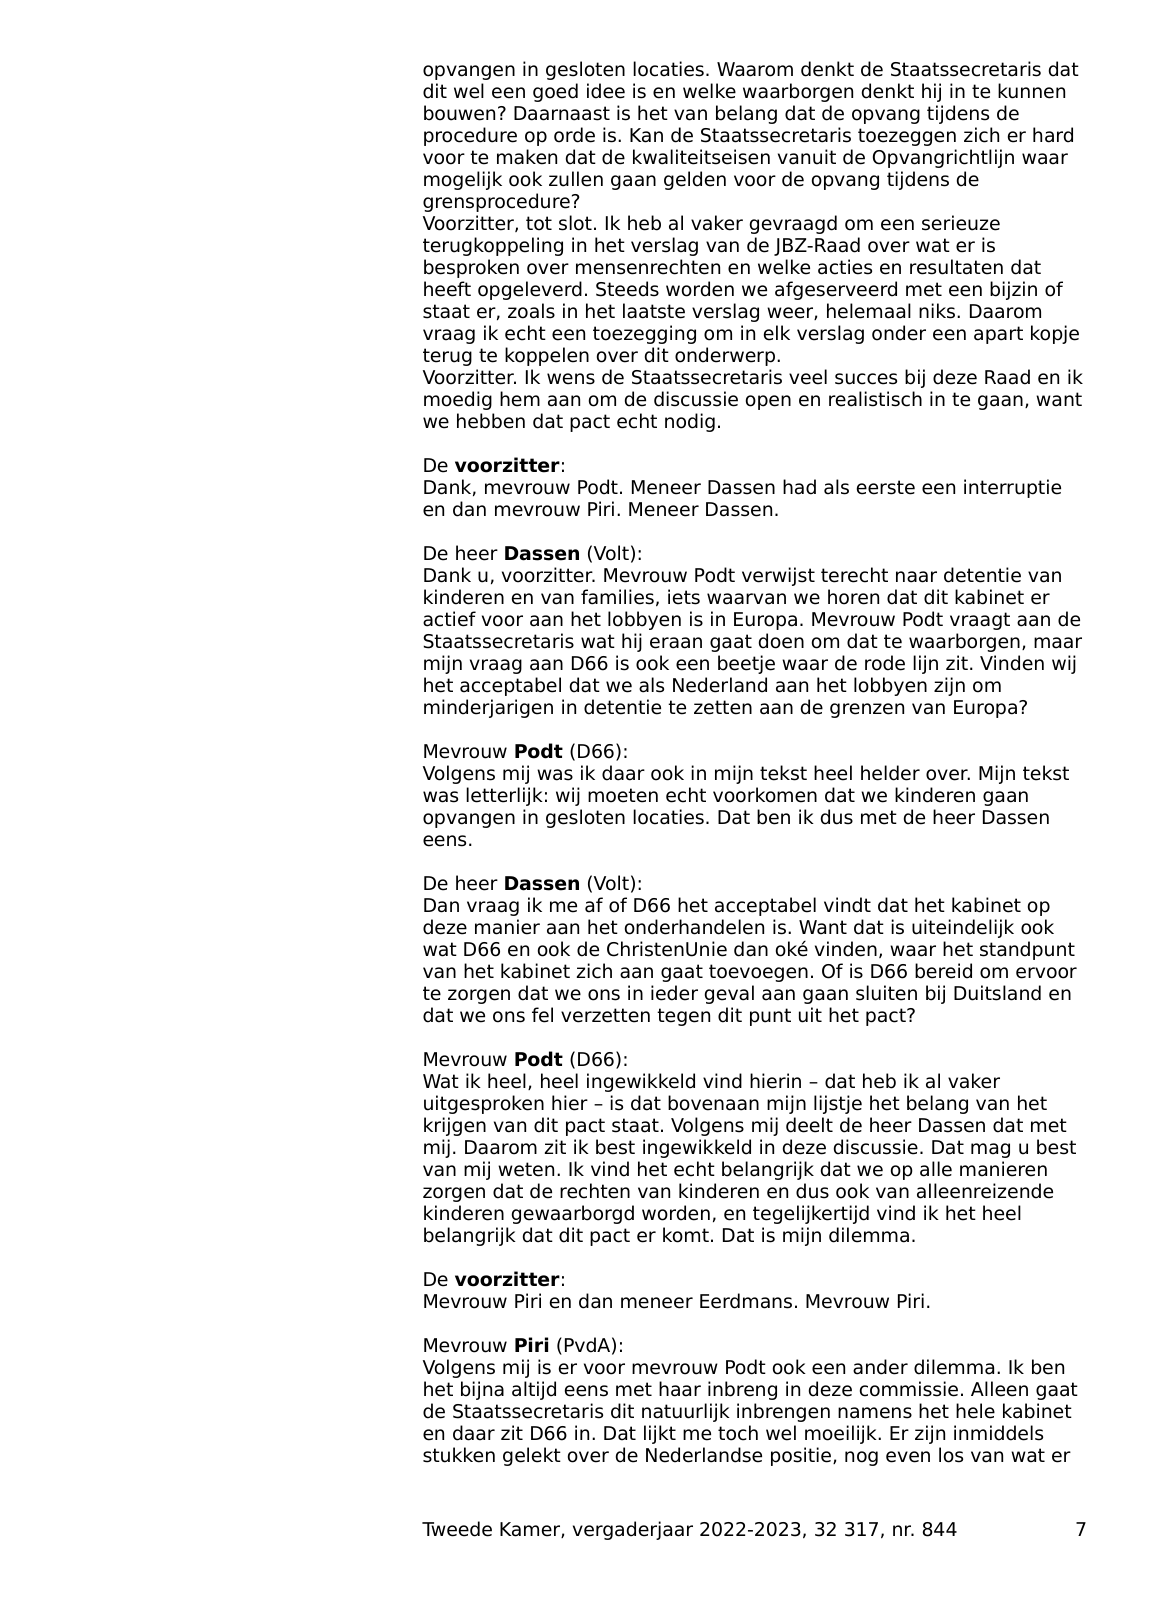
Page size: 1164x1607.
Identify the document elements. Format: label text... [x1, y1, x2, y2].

text Voorzitter, tot slot. Ik heb al vaker gevraagd om een serieuze terugkoppeling in het verslag van de JBZ-Raad over wat er is besproken over mensenrechten en welke acties en resultaten dat heeft opgeleverd. Steeds worden we afgeserveerd met een bijzin of staat er, zoals in het laatste verslag weer, helemaal niks. Daarom vraag ik echt een toezegging om in elk verslag onder een apart kopje terug te koppelen over dit onderwerp. [422, 213, 1087, 367]
text Dan vraag ik me af of D66 het acceptabel vindt dat het kabinet op deze manier aan het onderhandelen is. Want dat is uiteindelijk ook wat D66 en ook de ChristenUnie dan oké vinden, waar het standpunt van het kabinet zich aan gaat toevoegen. Of is D66 bereid om ervoor te zorgen dat we ons in ieder geval aan gaan sluiten bij Duitsland en dat we ons fel verzetten tegen dit punt uit het pact? [422, 895, 1087, 1027]
text Mevrouw Podt (D66): [422, 741, 1087, 763]
text De heer Dassen (Volt): [422, 543, 1087, 565]
text Mevrouw Piri en dan meneer Eerdmans. Mevrouw Piri. [422, 1291, 1087, 1313]
text Dank u, voorzitter. Mevrouw Podt verwijst terecht naar detentie van kinderen en van families, iets waarvan we horen dat dit kabinet er actief voor aan het lobbyen is in Europa. Mevrouw Podt vraagt aan de Staatssecretaris wat hij eraan gaat doen om dat te waarborgen, maar mijn vraag aan D66 is ook een beetje waar de rode lijn zit. Vinden wij het acceptabel dat we als Nederland aan het lobbyen zijn om minderjarigen in detentie te zetten aan de grenzen van Europa? [422, 565, 1087, 719]
text Dank, mevrouw Podt. Meneer Dassen had als eerste een interruptie en dan mevrouw Piri. Meneer Dassen. [422, 477, 1087, 521]
text Volgens mij was ik daar ook in mijn tekst heel helder over. Mijn tekst was letterlijk: wij moeten echt voorkomen dat we kinderen gaan opvangen in gesloten locaties. Dat ben ik dus met de heer Dassen eens. [422, 763, 1087, 851]
text Volgens mij is er voor mevrouw Podt ook een ander dilemma. Ik ben het bijna altijd eens met haar inbreng in deze commissie. Alleen gaat de Staatssecretaris dit natuurlijk inbrengen namens het hele kabinet en daar zit D66 in. Dat lijkt me toch wel moeilijk. Er zijn inmiddels stukken gelekt over de Nederlandse positie, nog even los van wat er [422, 1357, 1087, 1467]
text Wat ik heel, heel ingewikkeld vind hierin – dat heb ik al vaker uitgesproken hier – is dat bovenaan mijn lijstje het belang van het krijgen van dit pact staat. Volgens mij deelt de heer Dassen dat met mij. Daarom zit ik best ingewikkeld in deze discussie. Dat mag u best van mij weten. Ik vind het echt belangrijk dat we op alle manieren zorgen dat de rechten van kinderen en dus ook van alleenreizende kinderen gewaarborgd worden, en tegelijkertijd vind ik het heel belangrijk dat dit pact er komt. Dat is mijn dilemma. [422, 1071, 1087, 1247]
text Mevrouw Piri (PvdA): [422, 1335, 1087, 1357]
text Voorzitter. Ik wens de Staatssecretaris veel succes bij deze Raad en ik moedig hem aan om de discussie open en realistisch in te gaan, want we hebben dat pact echt nodig. [422, 367, 1087, 433]
text De heer Dassen (Volt): [422, 873, 1087, 895]
text De voorzitter: [422, 455, 1087, 477]
text De voorzitter: [422, 1269, 1087, 1291]
text Mevrouw Podt (D66): [422, 1049, 1087, 1071]
text opvangen in gesloten locaties. Waarom denkt de Staatssecretaris dat dit wel een goed idee is en welke waarborgen denkt hij in te kunnen bouwen? Daarnaast is het van belang dat de opvang tijdens de procedure op orde is. Kan de Staatssecretaris toezeggen zich er hard voor te maken dat de kwaliteitseisen vanuit de Opvangrichtlijn waar mogelijk ook zullen gaan gelden voor de opvang tijdens de grensprocedure? [422, 59, 1087, 213]
